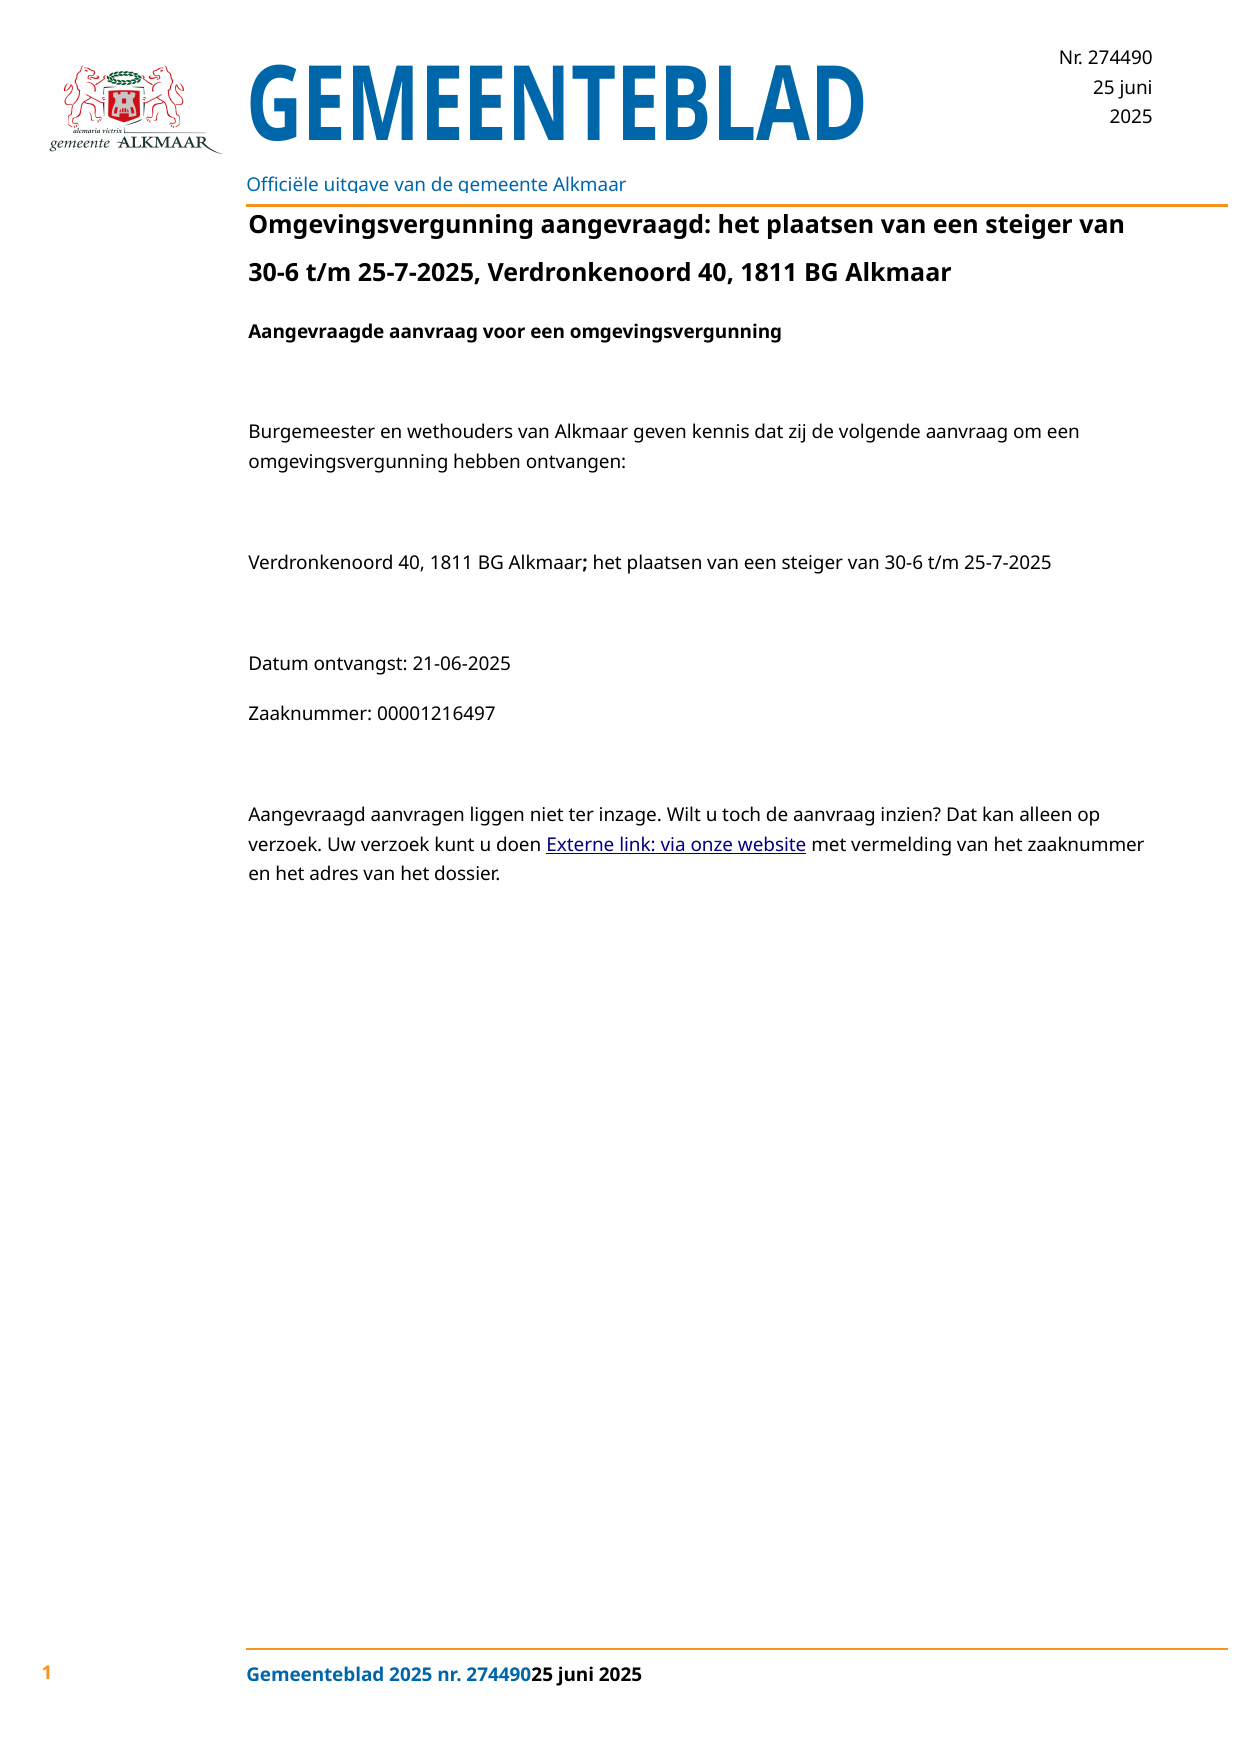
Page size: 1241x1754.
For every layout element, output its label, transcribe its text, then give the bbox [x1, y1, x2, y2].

text Verdronkenoord 40, 1811 BG Alkmaar; het plaatsen van een steiger van 30-6 t/m 25-7-2025 [248, 549, 1152, 575]
picture [41, 47, 231, 172]
text Aangevraagd aanvragen liggen niet ter inzage. Wilt u toch de aanvraag inzien? Dat kan alleen op verzoek. Uw verzoek kunt u doen Externe link: via onze website met vermelding van het zaaknummer en het adres van het dossier. [248, 801, 1152, 886]
text Aangevraagde aanvraag voor een omgevingsvergunning [248, 318, 1152, 344]
text Omgevingsvergunning aangevraagd: het plaatsen van een steiger van 30-6 t/m 25-7-2025, Verdronkenoord 40, 1811 BG Alkmaar [248, 207, 1152, 288]
text Burgemeester en wethouders van Alkmaar geven kennis dat zij de volgende aanvraag om een omgevingsvergunning hebben ontvangen: [248, 419, 1152, 474]
text Datum ontvangst: 21-06-2025 [248, 650, 1152, 676]
text Zaaknummer: 00001216497 [248, 700, 1152, 726]
